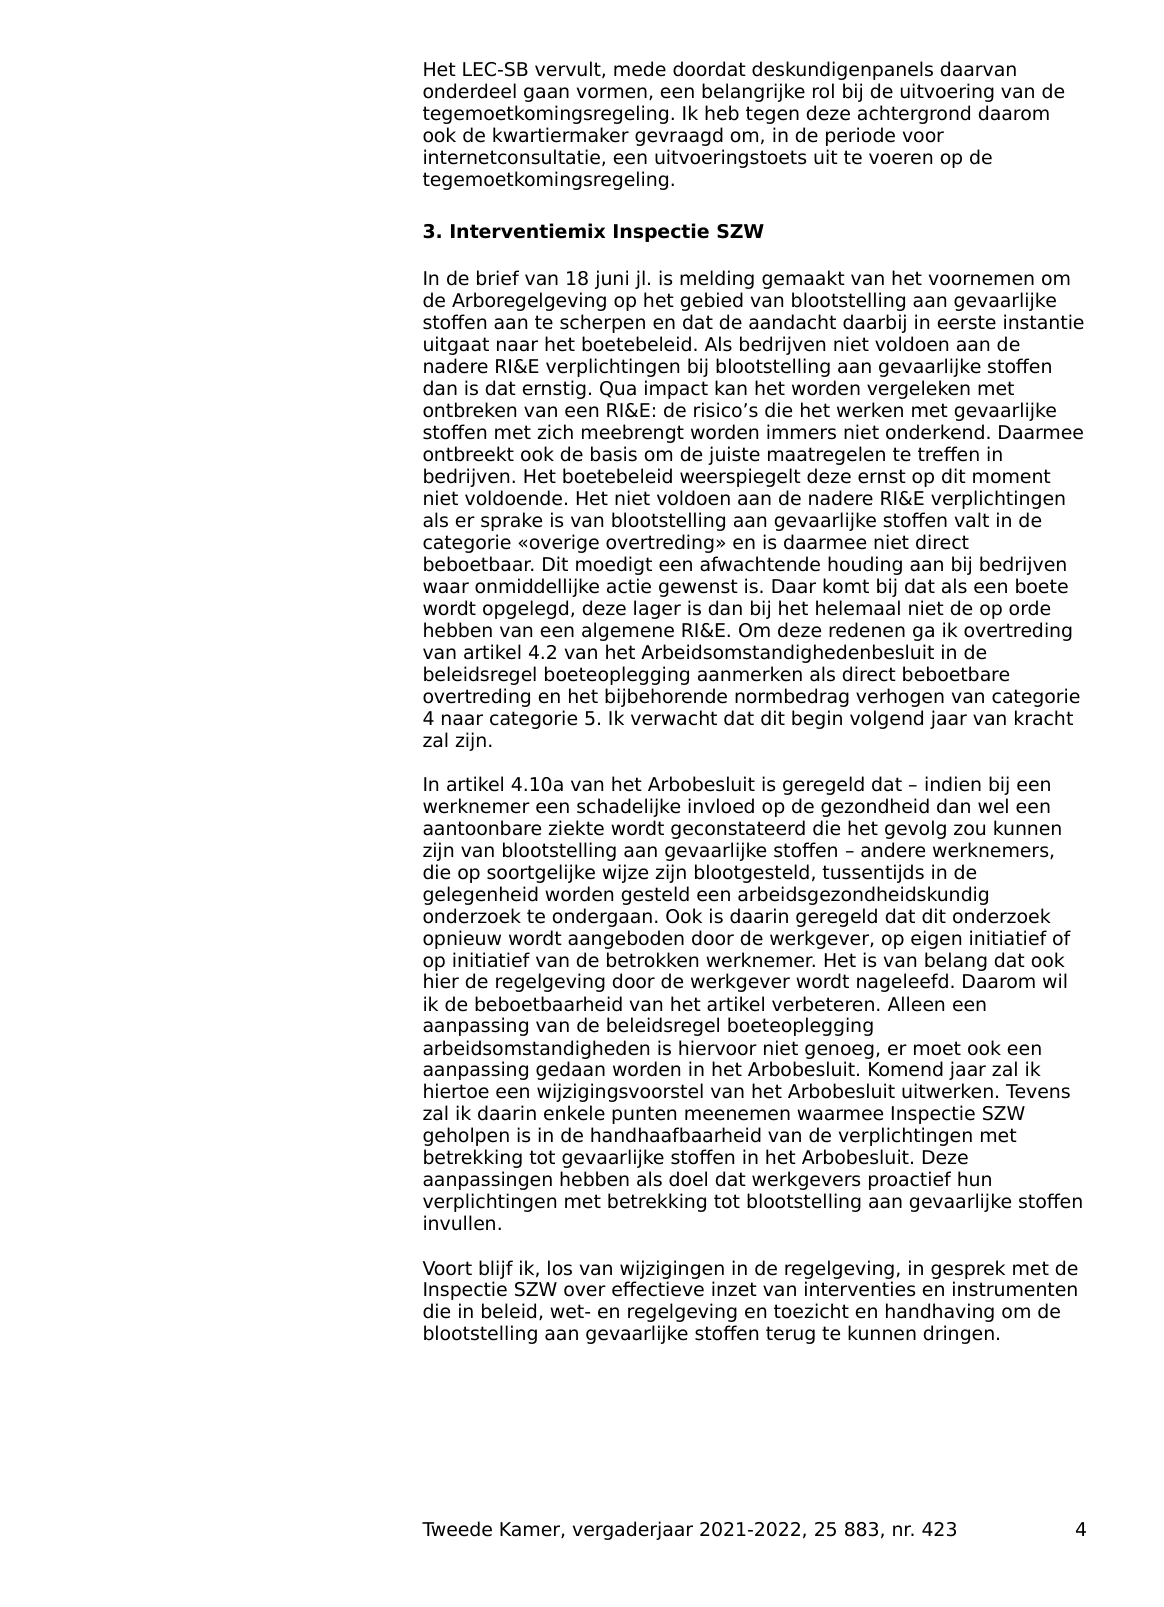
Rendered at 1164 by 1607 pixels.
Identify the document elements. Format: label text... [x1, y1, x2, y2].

text In artikel 4.10a van het Arbobesluit is geregeld dat – indien bij een werknemer een schadelijke invloed op de gezondheid dan wel een aantoonbare ziekte wordt geconstateerd die het gevolg zou kunnen zijn van blootstelling aan gevaarlijke stoffen – andere werknemers, die op soortgelijke wijze zijn blootgesteld, tussentijds in de gelegenheid worden gesteld een arbeidsgezondheidskundig onderzoek te ondergaan. Ook is daarin geregeld dat dit onderzoek opnieuw wordt aangeboden door de werkgever, op eigen initiatief of op initiatief van de betrokken werknemer. Het is van belang dat ook hier de regelgeving door de werkgever wordt nageleefd. Daarom wil ik de beboetbaarheid van het artikel verbeteren. Alleen een aanpassing van de beleidsregel boeteoplegging arbeidsomstandigheden is hiervoor niet genoeg, er moet ook een aanpassing gedaan worden in het Arbobesluit. Komend jaar zal ik hiertoe een wijzigingsvoorstel van het Arbobesluit uitwerken. Tevens zal ik daarin enkele punten meenemen waarmee Inspectie SZW geholpen is in de handhaafbaarheid van de verplichtingen met betrekking tot gevaarlijke stoffen in het Arbobesluit. Deze aanpassingen hebben als doel dat werkgevers proactief hun verplichtingen met betrekking tot blootstelling aan gevaarlijke stoffen invullen. [422, 774, 1087, 1235]
text Voort blijf ik, los van wijzigingen in de regelgeving, in gesprek met de Inspectie SZW over effectieve inzet van interventies en instrumenten die in beleid, wet- en regelgeving en toezicht en handhaving om de blootstelling aan gevaarlijke stoffen terug te kunnen dringen. [422, 1257, 1087, 1345]
text In de brief van 18 juni jl. is melding gemaakt van het voornemen om de Arboregelgeving op het gebied van blootstelling aan gevaarlijke stoffen aan te scherpen en dat de aandacht daarbij in eerste instantie uitgaat naar het boetebeleid. Als bedrijven niet voldoen aan de nadere RI&E verplichtingen bij blootstelling aan gevaarlijke stoffen dan is dat ernstig. Qua impact kan het worden vergeleken met ontbreken van een RI&E: de risico’s die het werken met gevaarlijke stoffen met zich meebrengt worden immers niet onderkend. Daarmee ontbreekt ook de basis om de juiste maatregelen te treffen in bedrijven. Het boetebeleid weerspiegelt deze ernst op dit moment niet voldoende. Het niet voldoen aan de nadere RI&E verplichtingen als er sprake is van blootstelling aan gevaarlijke stoffen valt in de categorie «overige overtreding» en is daarmee niet direct beboetbaar. Dit moedigt een afwachtende houding aan bij bedrijven waar onmiddellijke actie gewenst is. Daar komt bij dat als een boete wordt opgelegd, deze lager is dan bij het helemaal niet de op orde hebben van een algemene RI&E. Om deze redenen ga ik overtreding van artikel 4.2 van het Arbeidsomstandighedenbesluit in de beleidsregel boeteoplegging aanmerken als direct beboetbare overtreding en het bijbehorende normbedrag verhogen van categorie 4 naar categorie 5. Ik verwacht dat dit begin volgend jaar van kracht zal zijn. [422, 268, 1087, 751]
subtitle 3. Interventiemix Inspectie SZW [422, 221, 1087, 243]
text Het LEC-SB vervult, mede doordat deskundigenpanels daarvan onderdeel gaan vormen, een belangrijke rol bij de uitvoering van de tegemoetkomingsregeling. Ik heb tegen deze achtergrond daarom ook de kwartiermaker gevraagd om, in de periode voor internetconsultatie, een uitvoeringstoets uit te voeren op de tegemoetkomingsregeling. [422, 59, 1087, 191]
